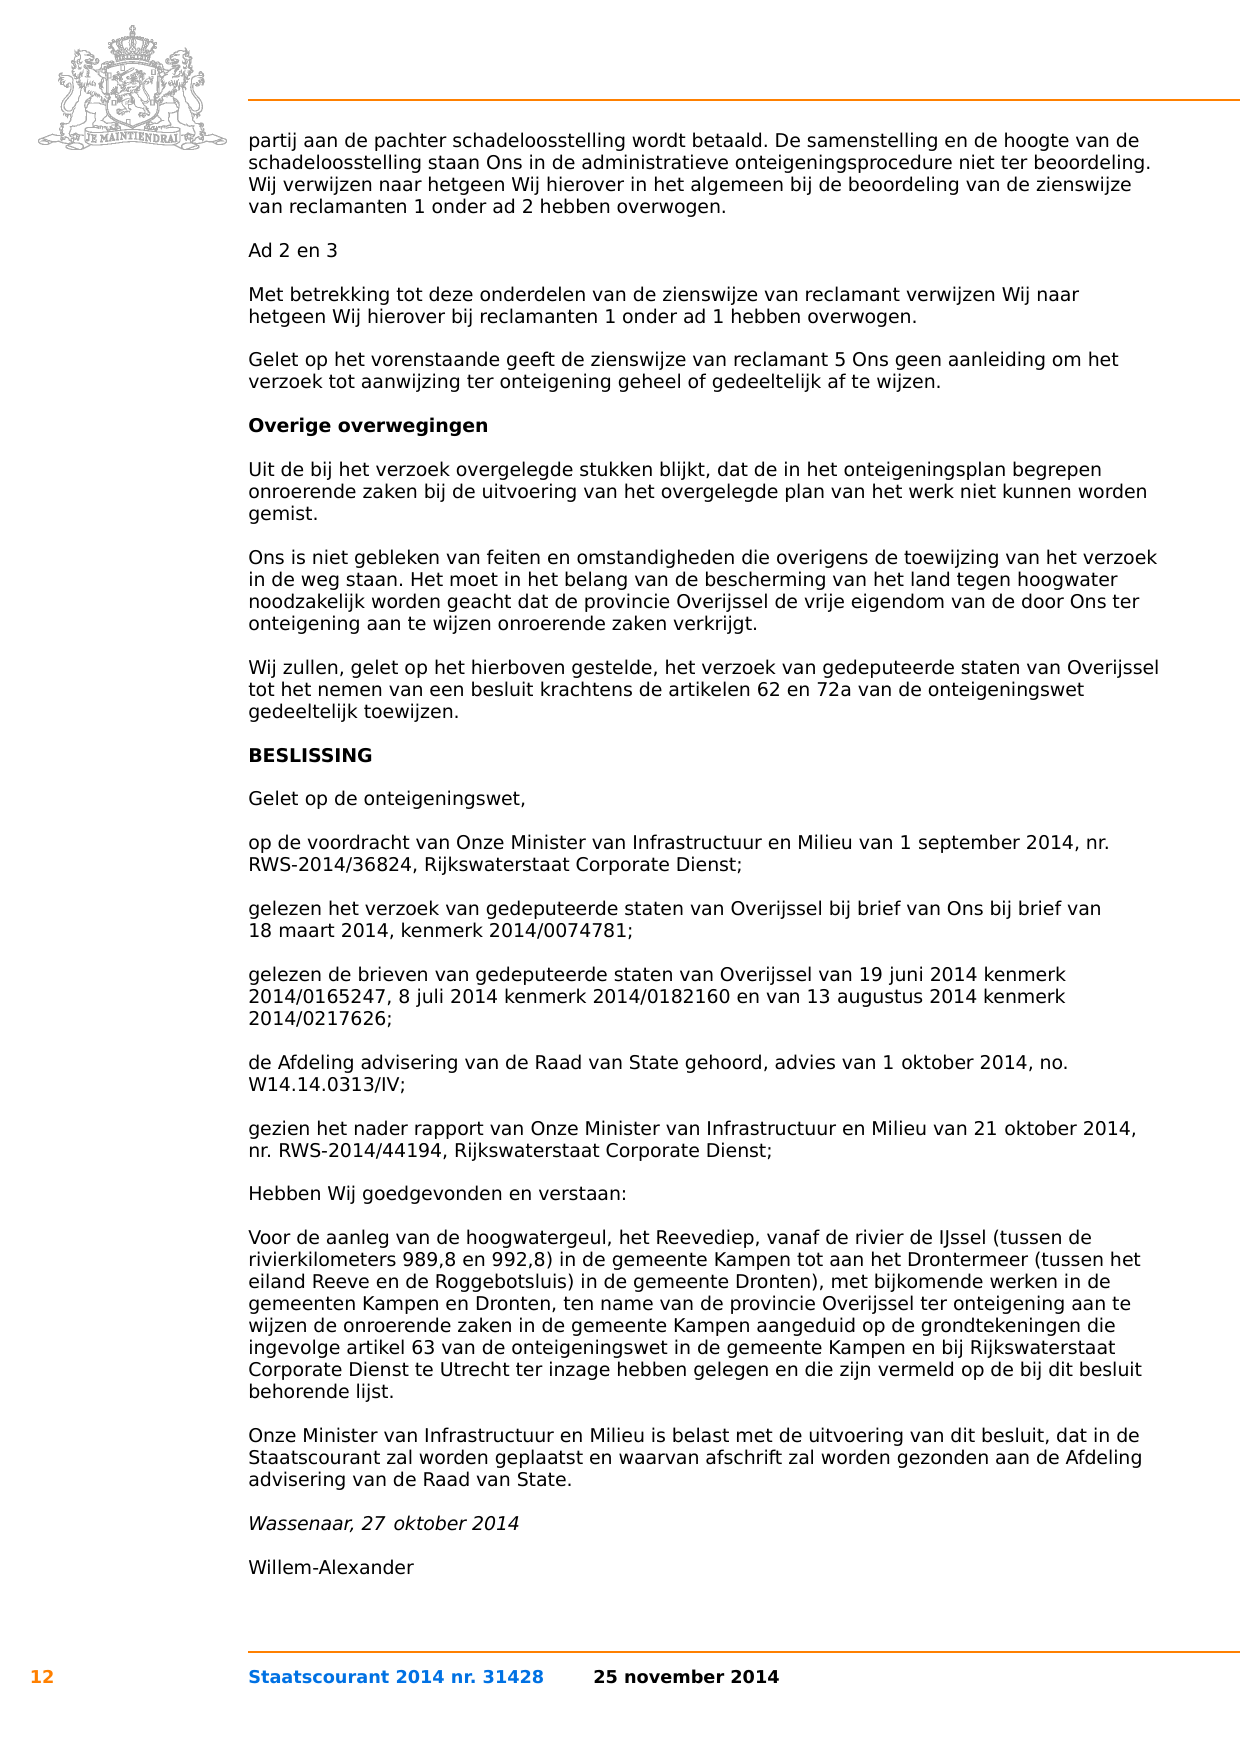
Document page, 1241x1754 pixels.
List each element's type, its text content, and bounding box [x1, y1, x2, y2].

text gelezen de brieven van gedeputeerde staten van Overijssel van 19 juni 2014 kenmerk 2014/0165247, 8 juli 2014 kenmerk 2014/0182160 en van 13 augustus 2014 kenmerk 2014/0217626; [248, 964, 1163, 1030]
text partij aan de pachter schadeloosstelling wordt betaald. De samenstelling en de hoogte van de schadeloosstelling staan Ons in de administratieve onteigeningsprocedure niet ter beoordeling. Wij verwijzen naar hetgeen Wij hierover in het algemeen bij de beoordeling van de zienswijze van reclamanten 1 onder ad 2 hebben overwogen. [248, 130, 1163, 218]
text Onze Minister van Infrastructuur en Milieu is belast met de uitvoering van dit besluit, dat in de Staatscourant zal worden geplaatst en waarvan afschrift zal worden gezonden aan de Afdeling advisering van de Raad van State. [248, 1425, 1163, 1491]
text Ad 2 en 3 [248, 240, 1163, 262]
text op de voordracht van Onze Minister van Infrastructuur en Milieu van 1 september 2014, nr. RWS-2014/36824, Rijkswaterstaat Corporate Dienst; [248, 832, 1163, 876]
text Uit de bij het verzoek overgelegde stukken blijkt, dat de in het onteigeningsplan begrepen onroerende zaken bij de uitvoering van het overgelegde plan van het werk niet kunnen worden gemist. [248, 459, 1163, 525]
text Willem-Alexander [248, 1557, 1163, 1578]
text gezien het nader rapport van Onze Minister van Infrastructuur en Milieu van 21 oktober 2014, nr. RWS-2014/44194, Rijkswaterstaat Corporate Dienst; [248, 1117, 1163, 1161]
subtitle Overige overwegingen [248, 415, 1163, 437]
text Hebben Wij goedgevonden en verstaan: [248, 1183, 1163, 1205]
text Voor de aanleg van de hoogwatergeul, het Reevediep, vanaf de rivier de IJssel (tussen de rivierkilometers 989,8 en 992,8) in de gemeente Kampen tot aan het Drontermeer (tussen het eiland Reeve en de Roggebotsluis) in de gemeente Dronten), met bijkomende werken in de gemeenten Kampen en Dronten, ten name van de provincie Overijssel ter onteigening aan te wijzen de onroerende zaken in de gemeente Kampen aangeduid op de grondtekeningen die ingevolge artikel 63 van de onteigeningswet in de gemeente Kampen en bij Rijkswaterstaat Corporate Dienst te Utrecht ter inzage hebben gelegen en die zijn vermeld op de bij dit besluit behorende lijst. [248, 1227, 1163, 1403]
subtitle BESLISSING [248, 744, 1163, 766]
text Ons is niet gebleken van feiten en omstandigheden die overigens de toewijzing van het verzoek in de weg staan. Het moet in het belang van de bescherming van het land tegen hoogwater noodzakelijk worden geacht dat de provincie Overijssel de vrije eigendom van de door Ons ter onteigening aan te wijzen onroerende zaken verkrijgt. [248, 547, 1163, 635]
text de Afdeling advisering van de Raad van State gehoord, advies van 1 oktober 2014, no. W14.14.0313/IV; [248, 1052, 1163, 1096]
picture [38, 25, 227, 150]
text Wij zullen, gelet op het hierboven gestelde, het verzoek van gedeputeerde staten van Overijssel tot het nemen van een besluit krachtens de artikelen 62 en 72a van de onteigeningswet gedeeltelijk toewijzen. [248, 657, 1163, 723]
text Wassenaar, 27 oktober 2014 [248, 1513, 1163, 1535]
text gelezen het verzoek van gedeputeerde staten van Overijssel bij brief van Ons bij brief van 18 maart 2014, kenmerk 2014/0074781; [248, 898, 1163, 942]
text Gelet op het vorenstaande geeft de zienswijze van reclamant 5 Ons geen aanleiding om het verzoek tot aanwijzing ter onteigening geheel of gedeeltelijk af te wijzen. [248, 349, 1163, 393]
text Met betrekking tot deze onderdelen van de zienswijze van reclamant verwijzen Wij naar hetgeen Wij hierover bij reclamanten 1 onder ad 1 hebben overwogen. [248, 283, 1163, 327]
text Gelet op de onteigeningswet, [248, 788, 1163, 810]
